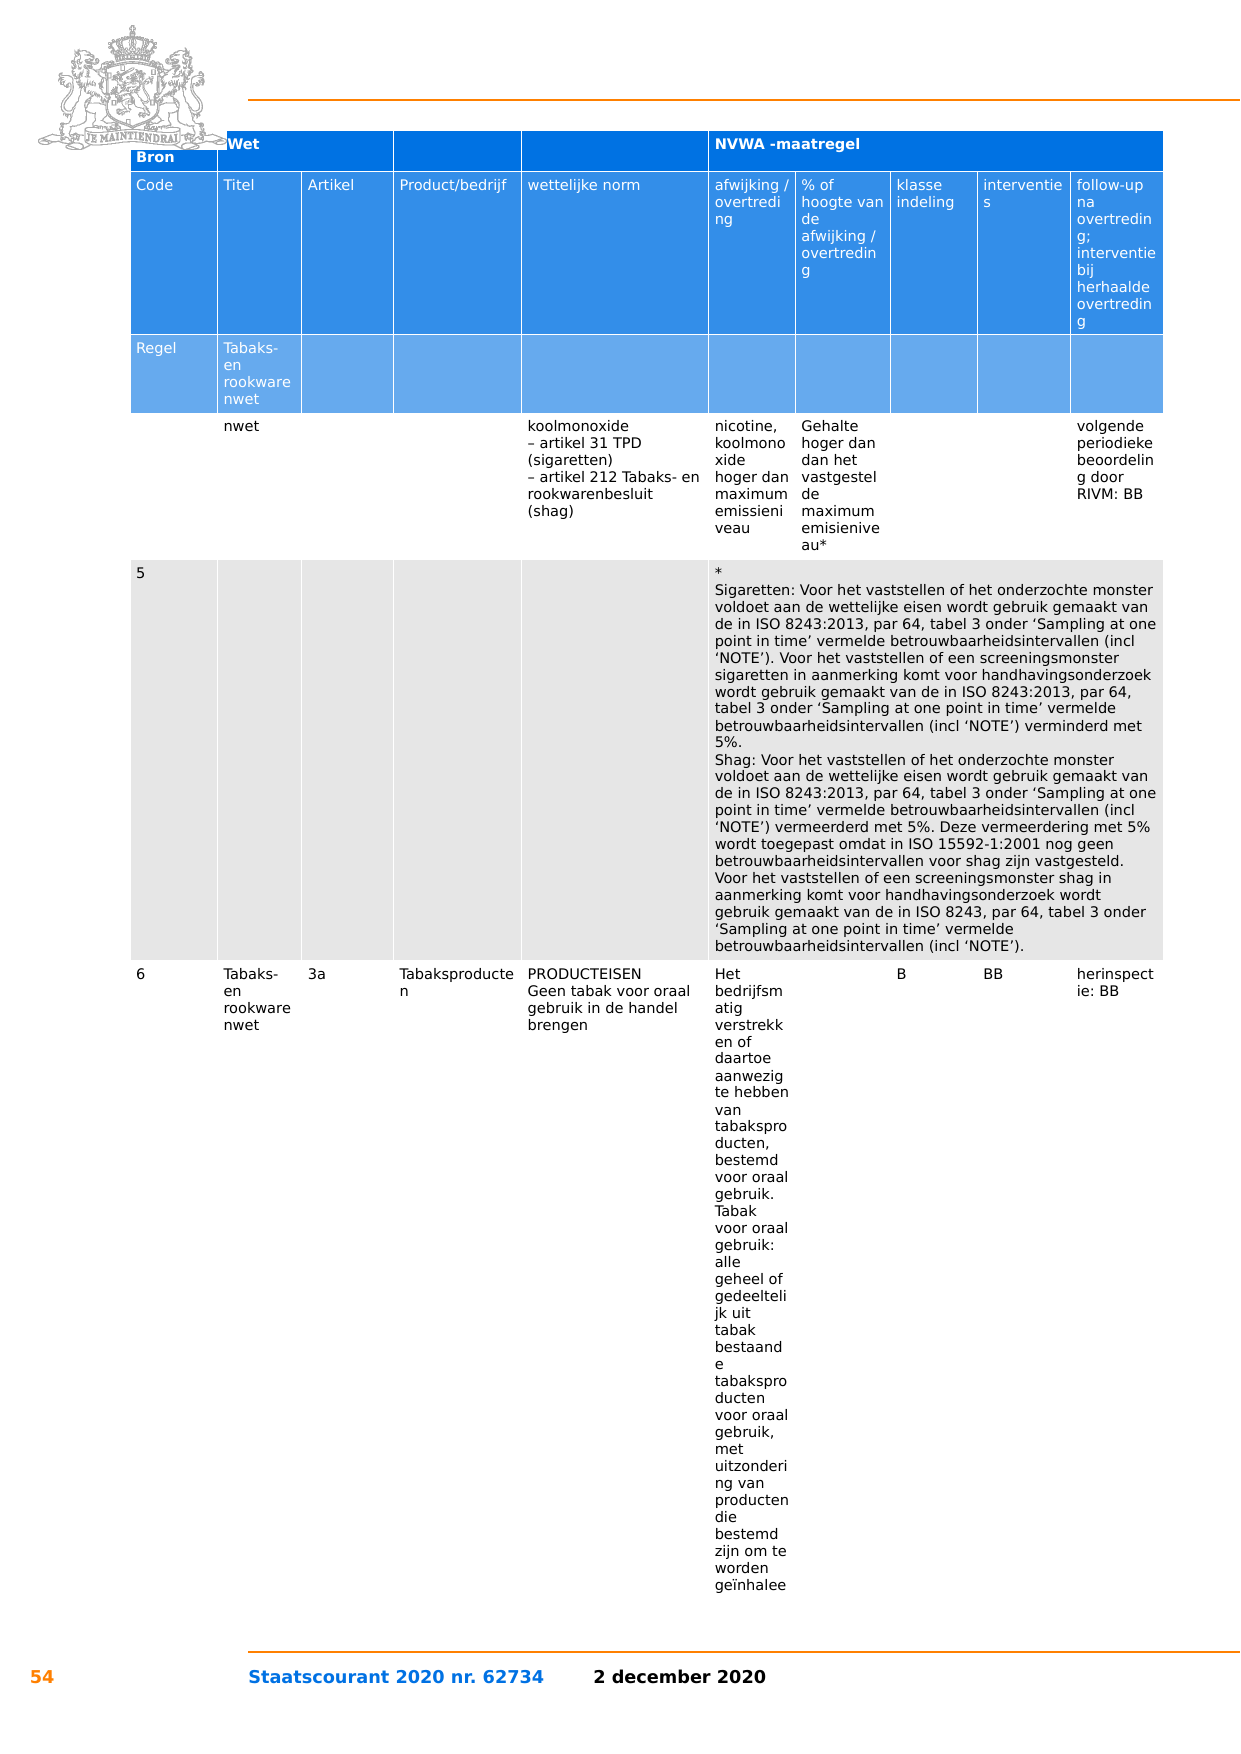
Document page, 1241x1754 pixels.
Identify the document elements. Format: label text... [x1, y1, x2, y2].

table_cell % of hoogte van de afwijking / overtreding [796, 172, 890, 334]
table_cell [394, 335, 521, 413]
table_cell 3a [302, 961, 393, 1598]
table_cell Tabaks- en rookwarenwet [218, 335, 301, 413]
table_cell volgende periodieke beoordeling door RIVM: BB [1071, 414, 1163, 559]
table_cell [796, 335, 890, 413]
table_cell [302, 414, 393, 559]
table_cell interventies [978, 172, 1070, 334]
table_cell * Sigaretten: Voor het vaststellen of het onderzochte monster voldoet aan de wettelijke eisen wordt gebruik gemaakt van de in ISO 8243:2013, par 64, tabel 3 onder ‘Sampling at one point in time’ vermelde betrouwbaarheidsintervallen (incl ‘NOTE’). Voor het vaststellen of een screeningsmonster sigaretten in aanmerking komt voor handhavingsonderzoek wordt gebruik gemaakt van de in ISO 8243:2013, par 64, tabel 3 onder ‘Sampling at one point in time’ vermelde betrouwbaarheidsintervallen (incl ‘NOTE’) verminderd met 5%. Shag: Voor het vaststellen of het onderzochte monster voldoet aan de wettelijke eisen wordt gebruik gemaakt van de in ISO 8243:2013, par 64, tabel 3 onder ‘Sampling at one point in time’ vermelde betrouwbaarheidsintervallen (incl ‘NOTE’) vermeerderd met 5%. Deze vermeerdering met 5% wordt toegepast omdat in ISO 15592-1:2001 nog geen betrouwbaarheidsintervallen voor shag zijn vastgesteld. Voor het vaststellen of een screeningsmonster shag in aanmerking komt voor handhavingsonderzoek wordt gebruik gemaakt van de in ISO 8243, par 64, tabel 3 onder ‘Sampling at one point in time’ vermelde betrouwbaarheidsintervallen (incl ‘NOTE’). [709, 560, 1163, 960]
table_cell [302, 335, 393, 413]
table_header [522, 131, 708, 171]
table_cell Regel [131, 335, 217, 413]
table_cell Artikel [302, 172, 393, 334]
table_cell Tabaksproducten [394, 961, 521, 1598]
table_cell [978, 335, 1070, 413]
table_cell Titel [218, 172, 301, 334]
table_cell koolmonoxide – artikel 31 TPD (sigaretten) – artikel 212 Tabaks- en rookwarenbesluit (shag) [522, 414, 708, 559]
table_cell [891, 414, 977, 559]
table_cell klasse indeling [891, 172, 977, 334]
table_cell [709, 335, 795, 413]
picture [38, 25, 227, 150]
table_cell [522, 335, 708, 413]
table_cell herinspectie: BB [1071, 961, 1163, 1598]
table_cell PRODUCTEISEN Geen tabak voor oraal gebruik in de handel brengen [522, 961, 708, 1598]
table_cell [394, 414, 521, 559]
table_header Bron [131, 150, 217, 171]
table_cell 5 [131, 560, 217, 960]
table_cell [522, 560, 708, 960]
table_cell wettelijke norm [522, 172, 708, 334]
table_cell [978, 414, 1070, 559]
table_cell Code [131, 172, 217, 334]
table_cell [1071, 335, 1163, 413]
table_cell 6 [131, 961, 217, 1598]
table_cell [796, 961, 890, 1598]
table_cell Het bedrijfsmatig verstrekken of daartoe aanwezig te hebben van tabaksproducten, bestemd voor oraal gebruik. Tabak voor oraal gebruik: alle geheel of gedeeltelijk uit tabak bestaande tabaksproducten voor oraal gebruik, met uitzondering van producten die bestemd zijn om te worden geïnhalee [709, 961, 795, 1598]
table_cell [302, 560, 393, 960]
table_cell nicotine, koolmonoxide hoger dan maximum emissieniveau [709, 414, 795, 559]
table_cell [131, 414, 217, 559]
table_cell BB [978, 961, 1070, 1598]
table_cell [394, 560, 521, 960]
table_cell nwet [218, 414, 301, 559]
table_cell follow-up na overtreding; interventie bij herhaalde overtreding [1071, 172, 1163, 334]
table_cell Tabaks- en rookwarenwet [218, 961, 301, 1598]
table_cell [218, 560, 301, 960]
table_header [394, 131, 521, 171]
table_cell afwijking / overtreding [709, 172, 795, 334]
table_cell B [891, 961, 977, 1598]
table_cell [891, 335, 977, 413]
table_cell Product/bedrijf [394, 172, 521, 334]
table_header Wet [218, 131, 393, 171]
table_cell Gehalte hoger dan dan het vastgestelde maximum emisieniveau* [796, 414, 890, 559]
table_header NVWA -maatregel [709, 131, 1163, 171]
